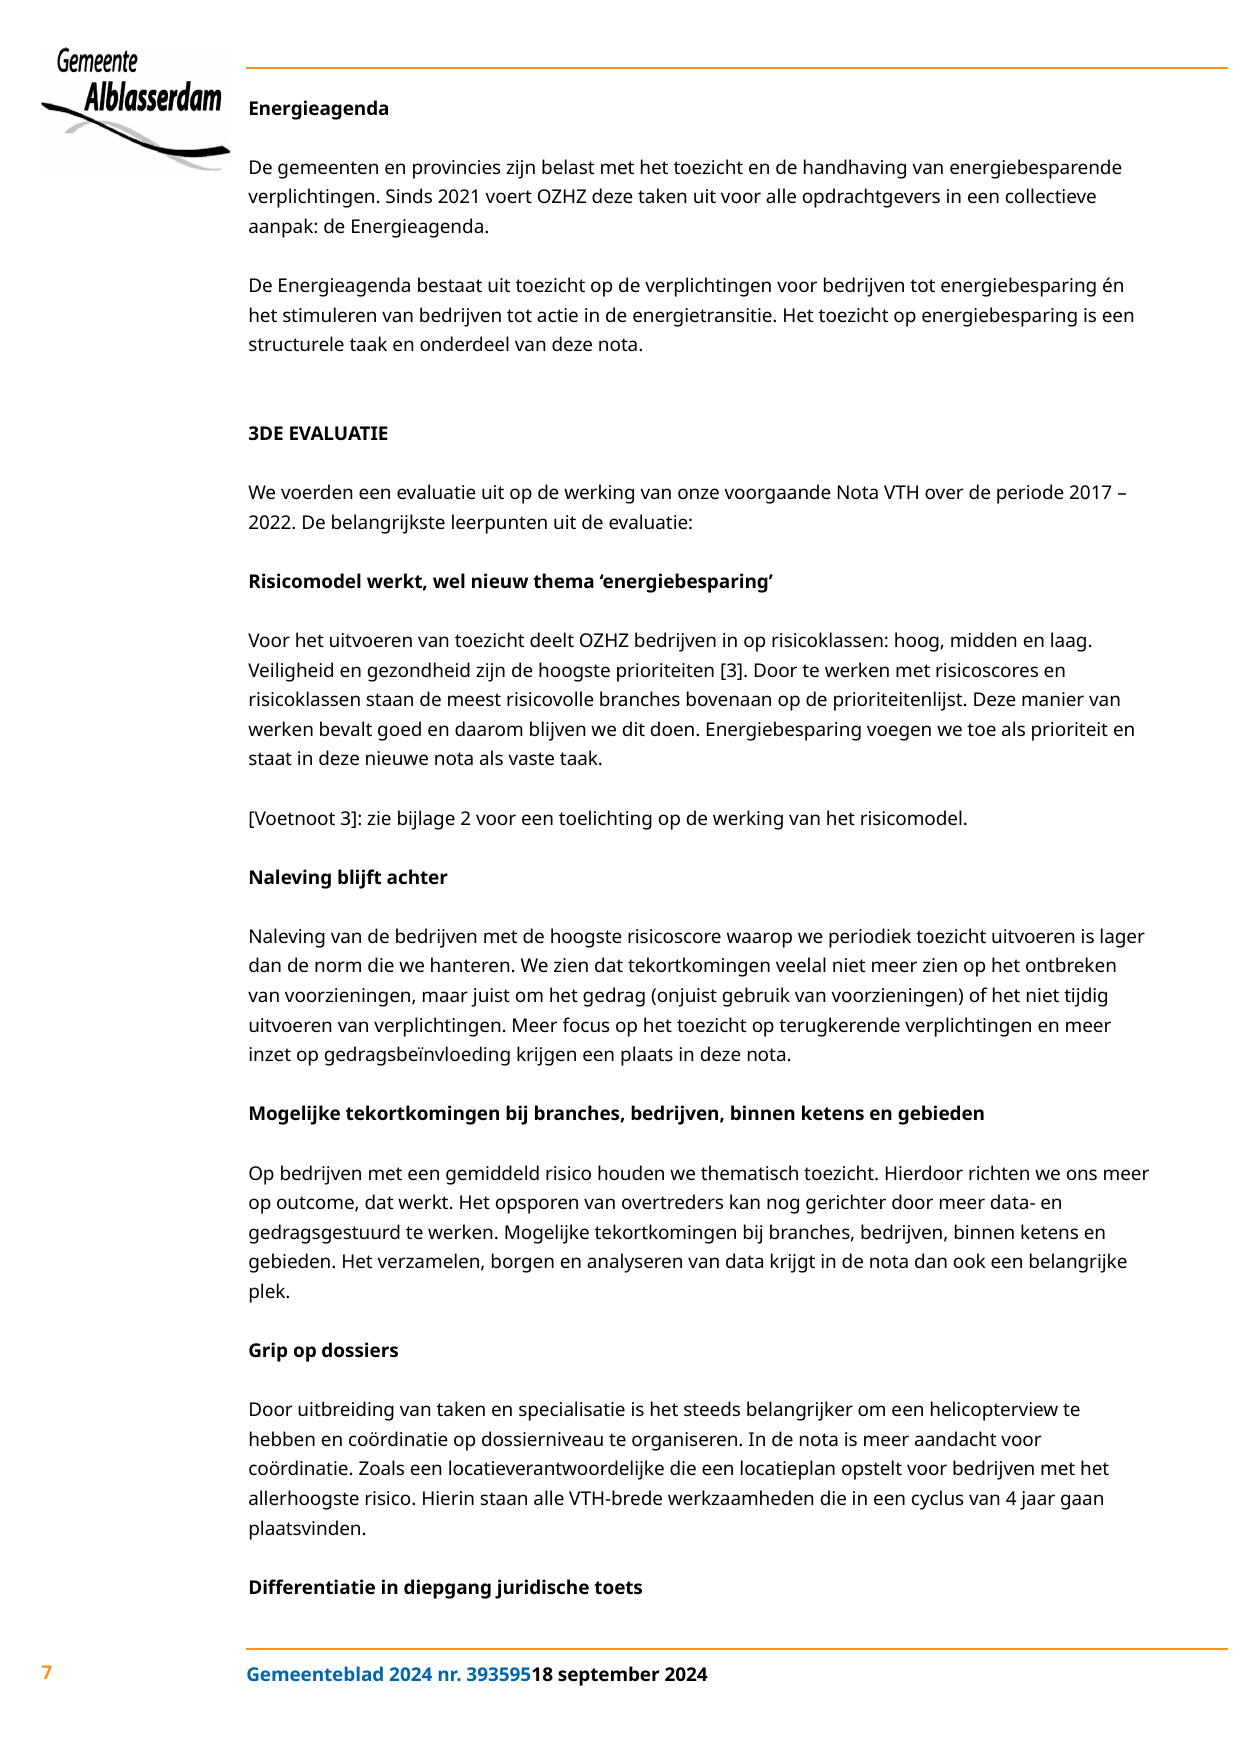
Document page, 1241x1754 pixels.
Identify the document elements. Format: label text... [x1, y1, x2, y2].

text Voor het uitvoeren van toezicht deelt OZHZ bedrijven in op risicoklassen: hoog, midden en laag. Veiligheid en gezondheid zijn de hoogste prioriteiten [3]. Door te werken met risicoscores en risicoklassen staan de meest risicovolle branches bovenaan op de prioriteitenlijst. Deze manier van werken bevalt goed en daarom blijven we dit doen. Energiebesparing voegen we toe als prioriteit en staat in deze nieuwe nota als vaste taak. [248, 627, 1152, 771]
text Energieagenda [248, 95, 1152, 121]
text Grip op dossiers [248, 1337, 1152, 1363]
text Naleving blijft achter [248, 864, 1152, 890]
text De gemeenten en provincies zijn belast met het toezicht en de handhaving van energiebesparende verplichtingen. Sinds 2021 voert OZHZ deze taken uit voor alle opdrachtgevers in een collectieve aanpak: de Energieagenda. [248, 154, 1152, 239]
text 3DE EVALUATIE [248, 420, 1152, 446]
picture [41, 47, 231, 172]
text [Voetnoot 3]: zie bijlage 2 voor een toelichting op de werking van het risicomodel. [248, 805, 1152, 831]
text Door uitbreiding van taken en specialisatie is het steeds belangrijker om een helicopterview te hebben en coördinatie op dossierniveau te organiseren. In de nota is meer aandacht voor coördinatie. Zoals een locatieverantwoordelijke die een locatieplan opstelt voor bedrijven met het allerhoogste risico. Hierin staan alle VTH-brede werkzaamheden die in een cyclus van 4 jaar gaan plaatsvinden. [248, 1396, 1152, 1541]
text Mogelijke tekortkomingen bij branches, bedrijven, binnen ketens en gebieden [248, 1101, 1152, 1126]
text Risicomodel werkt, wel nieuw thema ‘energiebesparing’ [248, 568, 1152, 594]
text Naleving van de bedrijven met de hoogste risicoscore waarop we periodiek toezicht uitvoeren is lager dan de norm die we hanteren. We zien dat tekortkomingen veelal niet meer zien op het ontbreken van voorzieningen, maar juist om het gedrag (onjuist gebruik van voorzieningen) of het niet tijdig uitvoeren van verplichtingen. Meer focus op het toezicht op terugkerende verplichtingen en meer inzet op gedragsbeïnvloeding krijgen een plaats in deze nota. [248, 923, 1152, 1067]
text De Energieagenda bestaat uit toezicht op de verplichtingen voor bedrijven tot energiebesparing én het stimuleren van bedrijven tot actie in de energietransitie. Het toezicht op energiebesparing is een structurele taak en onderdeel van deze nota. [248, 272, 1152, 357]
text Op bedrijven met een gemiddeld risico houden we thematisch toezicht. Hierdoor richten we ons meer op outcome, dat werkt. Het opsporen van overtreders kan nog gerichter door meer data- en gedragsgestuurd te werken. Mogelijke tekortkomingen bij branches, bedrijven, binnen ketens en gebieden. Het verzamelen, borgen en analyseren van data krijgt in de nota dan ook een belangrijke plek. [248, 1160, 1152, 1304]
text Differentiatie in diepgang juridische toets [248, 1574, 1152, 1600]
text We voerden een evaluatie uit op de werking van onze voorgaande Nota VTH over de periode 2017 – 2022. De belangrijkste leerpunten uit de evaluatie: [248, 479, 1152, 535]
